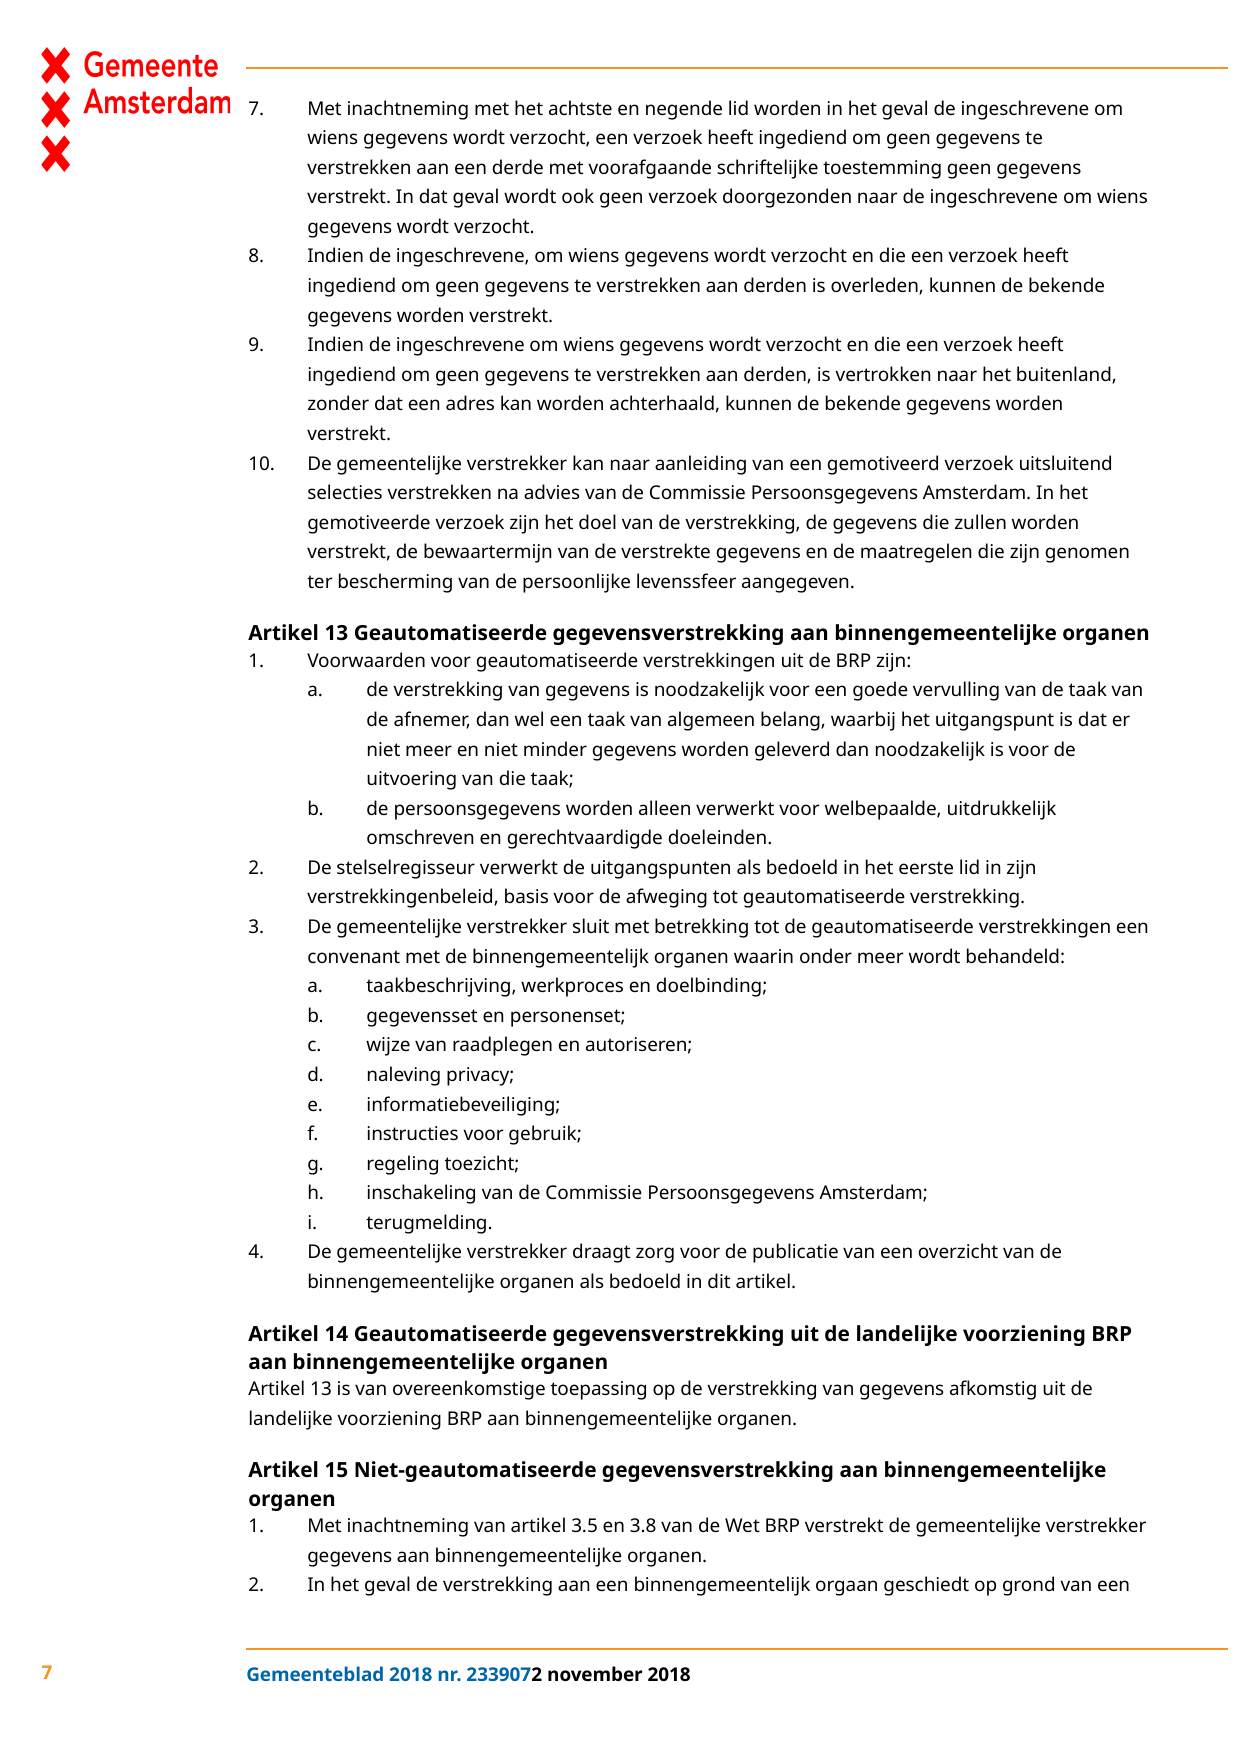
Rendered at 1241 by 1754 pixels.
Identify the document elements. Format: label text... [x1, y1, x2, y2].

list De stelselregisseur verwerkt de uitgangspunten als bedoeld in het eerste lid in zijn verstrekkingenbeleid, basis voor de afweging tot geautomatiseerde verstrekking. [248, 854, 1152, 909]
text Artikel 13 is van overeenkomstige toepassing op de verstrekking van gegevens afkomstig uit de landelijke voorziening BRP aan binnengemeentelijke organen. [248, 1376, 1152, 1431]
list Indien de ingeschrevene, om wiens gegevens wordt verzocht en die een verzoek heeft ingediend om geen gegevens te verstrekken aan derden is overleden, kunnen de bekende gegevens worden verstrekt. [248, 243, 1152, 328]
list Indien de ingeschrevene om wiens gegevens wordt verzocht en die een verzoek heeft ingediend om geen gegevens te verstrekken aan derden, is vertrokken naar het buitenland, zonder dat een adres kan worden achterhaald, kunnen de bekende gegevens worden verstrekt. [248, 331, 1152, 446]
list Voorwaarden voor geautomatiseerde verstrekkingen uit de BRP zijn: [248, 647, 1152, 673]
list de verstrekking van gegevens is noodzakelijk voor een goede vervulling van de taak van de afnemer, dan wel een taak van algemeen belang, waarbij het uitgangspunt is dat er niet meer en niet minder gegevens worden geleverd dan noodzakelijk is voor de uitvoering van die taak; [307, 677, 1152, 791]
list De gemeentelijke verstrekker draagt zorg voor de publicatie van een overzicht van de binnengemeentelijke organen als bedoeld in dit artikel. [248, 1239, 1152, 1294]
text Artikel 13 Geautomatiseerde gegevensverstrekking aan binnengemeentelijke organen [248, 618, 1152, 647]
list regeling toezicht; [307, 1150, 1152, 1176]
list wijze van raadplegen en autoriseren; [307, 1032, 1152, 1057]
list In het geval de verstrekking aan een binnengemeentelijk orgaan geschiedt op grond van een [248, 1572, 1152, 1597]
list Met inachtneming van artikel 3.5 en 3.8 van de Wet BRP verstrekt de gemeentelijke verstrekker gegevens aan binnengemeentelijke organen. [248, 1512, 1152, 1568]
list terugmelding. [307, 1209, 1152, 1235]
list naleving privacy; [307, 1061, 1152, 1087]
list inschakeling van de Commissie Persoonsgegevens Amsterdam; [307, 1179, 1152, 1205]
list informatiebeveiliging; [307, 1091, 1152, 1116]
text Artikel 14 Geautomatiseerde gegevensverstrekking uit de landelijke voorziening BRP aan binnengemeentelijke organen [248, 1319, 1152, 1376]
list Met inachtneming met het achtste en negende lid worden in het geval de ingeschrevene om wiens gegevens wordt verzocht, een verzoek heeft ingediend om geen gegevens te verstrekken aan een derde met voorafgaande schriftelijke toestemming geen gegevens verstrekt. In dat geval wordt ook geen verzoek doorgezonden naar de ingeschrevene om wiens gegevens wordt verzocht. [248, 95, 1152, 239]
list De gemeentelijke verstrekker kan naar aanleiding van een gemotiveerd verzoek uitsluitend selecties verstrekken na advies van de Commissie Persoonsgegevens Amsterdam. In het gemotiveerde verzoek zijn het doel van de verstrekking, de gegevens die zullen worden verstrekt, de bewaartermijn van de verstrekte gegevens en de maatregelen die zijn genomen ter bescherming van de persoonlijke levenssfeer aangegeven. [248, 450, 1152, 594]
text Artikel 15 Niet-geautomatiseerde gegevensverstrekking aan binnengemeentelijke organen [248, 1456, 1152, 1512]
list De gemeentelijke verstrekker sluit met betrekking tot de geautomatiseerde verstrekkingen een convenant met de binnengemeentelijk organen waarin onder meer wordt behandeld: [248, 913, 1152, 968]
list gegevensset en personenset; [307, 1002, 1152, 1028]
list de persoonsgegevens worden alleen verwerkt voor welbepaalde, uitdrukkelijk omschreven en gerechtvaardigde doeleinden. [307, 795, 1152, 850]
list instructies voor gebruik; [307, 1120, 1152, 1146]
picture [41, 47, 231, 172]
list taakbeschrijving, werkproces en doelbinding; [307, 972, 1152, 998]
